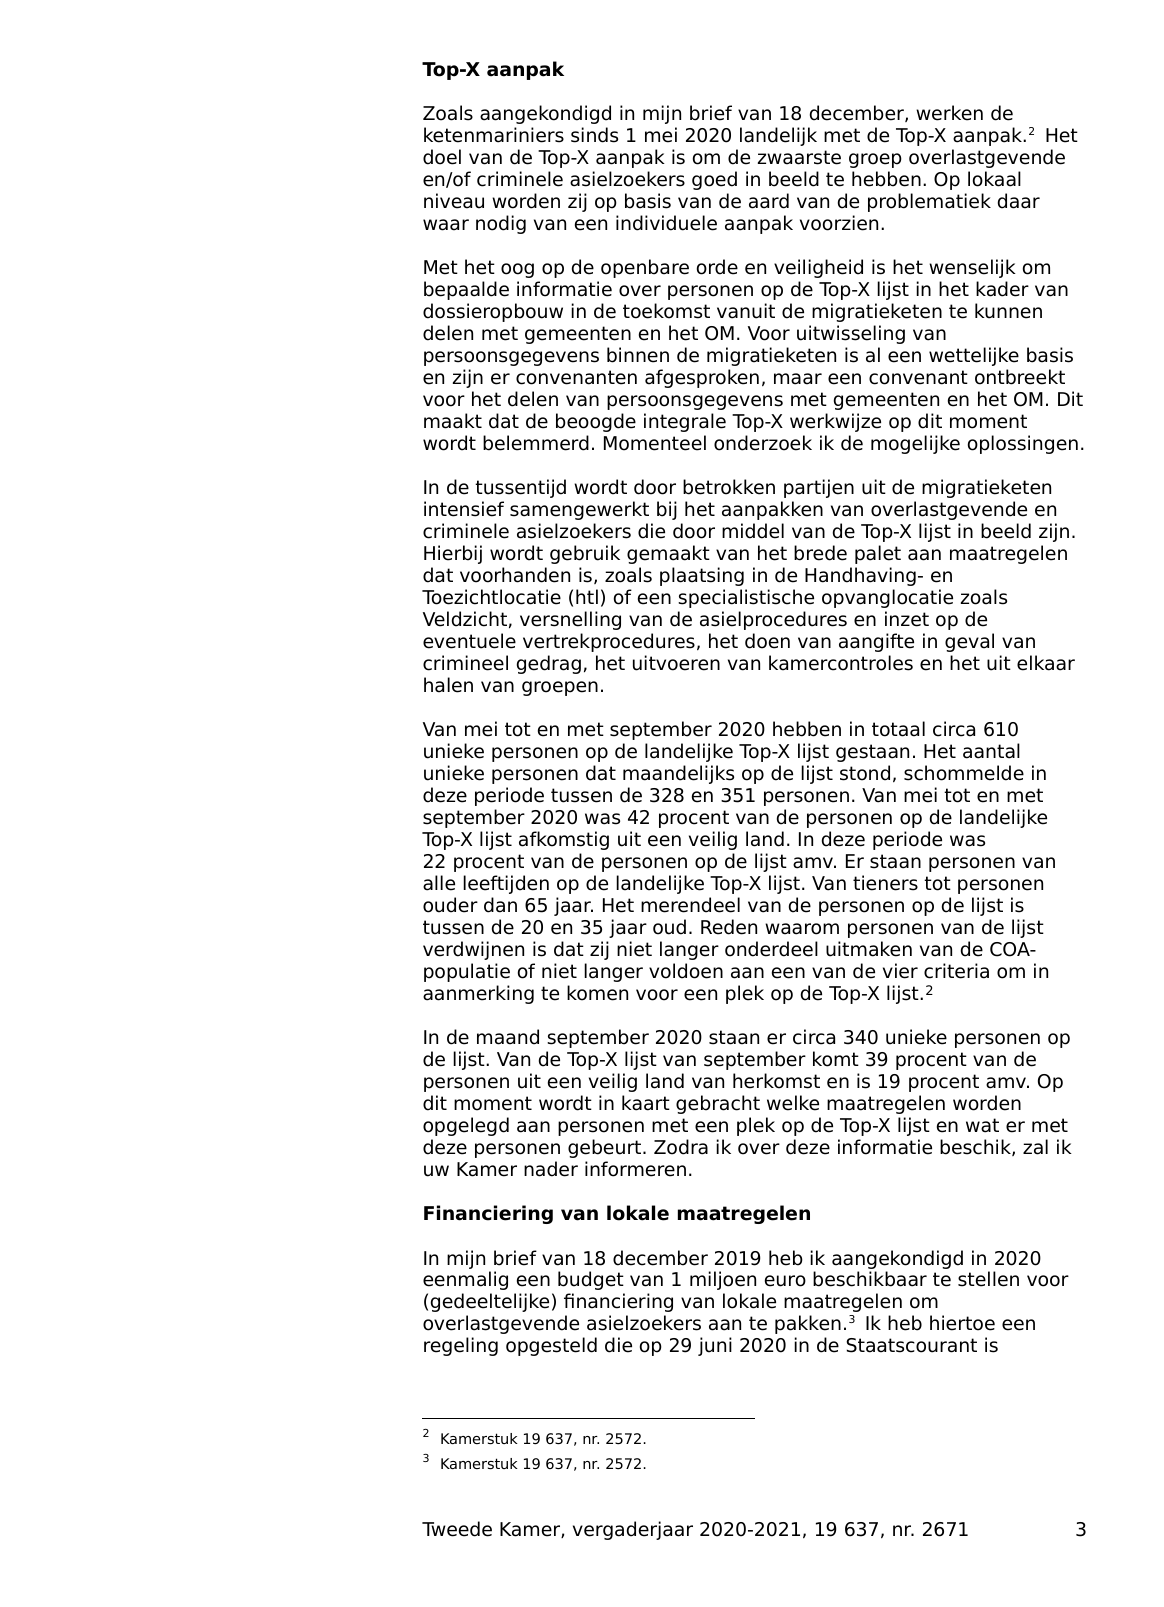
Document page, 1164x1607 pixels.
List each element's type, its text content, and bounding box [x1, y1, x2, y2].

text Van mei tot en met september 2020 hebben in totaal circa 610 unieke personen op de landelijke Top-X lijst gestaan. Het aantal unieke personen dat maandelijks op de lijst stond, schommelde in deze periode tussen de 328 en 351 personen. Van mei tot en met september 2020 was 42 procent van de personen op de landelijke Top-X lijst afkomstig uit een veilig land. In deze periode was 22 procent van de personen op de lijst amv. Er staan personen van alle leeftijden op de landelijke Top-X lijst. Van tieners tot personen ouder dan 65 jaar. Het merendeel van de personen op de lijst is tussen de 20 en 35 jaar oud. Reden waarom personen van de lijst verdwijnen is dat zij niet langer onderdeel uitmaken van de COA-populatie of niet langer voldoen aan een van de vier criteria om in aanmerking te komen voor een plek op de Top-X lijst.2 [422, 719, 1087, 1005]
subtitle Top-X aanpak [422, 59, 1087, 81]
text In mijn brief van 18 december 2019 heb ik aangekondigd in 2020 eenmalig een budget van 1 miljoen euro beschikbaar te stellen voor (gedeeltelijke) financiering van lokale maatregelen om overlastgevende asielzoekers aan te pakken. Ik heb hiertoe een regeling opgesteld die op 29 juni 2020 in de Staatscourant is [422, 1247, 1087, 1357]
text Kamerstuk 19 637, nr. 2572. [422, 1452, 1087, 1474]
text Kamerstuk 19 637, nr. 2572. [422, 1427, 1087, 1449]
text In de maand september 2020 staan er circa 340 unieke personen op de lijst. Van de Top-X lijst van september komt 39 procent van de personen uit een veilig land van herkomst en is 19 procent amv. Op dit moment wordt in kaart gebracht welke maatregelen worden opgelegd aan personen met een plek op de Top-X lijst en wat er met deze personen gebeurt. Zodra ik over deze informatie beschik, zal ik uw Kamer nader informeren. [422, 1027, 1087, 1181]
text In de tussentijd wordt door betrokken partijen uit de migratieketen intensief samengewerkt bij het aanpakken van overlastgevende en criminele asielzoekers die door middel van de Top-X lijst in beeld zijn. Hierbij wordt gebruik gemaakt van het brede palet aan maatregelen dat voorhanden is, zoals plaatsing in de Handhaving- en Toezichtlocatie (htl) of een specialistische opvanglocatie zoals Veldzicht, versnelling van de asielprocedures en inzet op de eventuele vertrekprocedures, het doen van aangifte in geval van crimineel gedrag, het uitvoeren van kamercontroles en het uit elkaar halen van groepen. [422, 477, 1087, 697]
subtitle Financiering van lokale maatregelen [422, 1203, 1087, 1225]
text Met het oog op de openbare orde en veiligheid is het wenselijk om bepaalde informatie over personen op de Top-X lijst in het kader van dossieropbouw in de toekomst vanuit de migratieketen te kunnen delen met gemeenten en het OM. Voor uitwisseling van persoonsgegevens binnen de migratieketen is al een wettelijke basis en zijn er convenanten afgesproken, maar een convenant ontbreekt voor het delen van persoonsgegevens met gemeenten en het OM. Dit maakt dat de beoogde integrale Top-X werkwijze op dit moment wordt belemmerd. Momenteel onderzoek ik de mogelijke oplossingen. [422, 257, 1087, 455]
text Zoals aangekondigd in mijn brief van 18 december, werken de ketenmariniers sinds 1 mei 2020 landelijk met de Top-X aanpak. Het doel van de Top-X aanpak is om de zwaarste groep overlastgevende en/of criminele asielzoekers goed in beeld te hebben. Op lokaal niveau worden zij op basis van de aard van de problematiek daar waar nodig van een individuele aanpak voorzien. [422, 103, 1087, 235]
